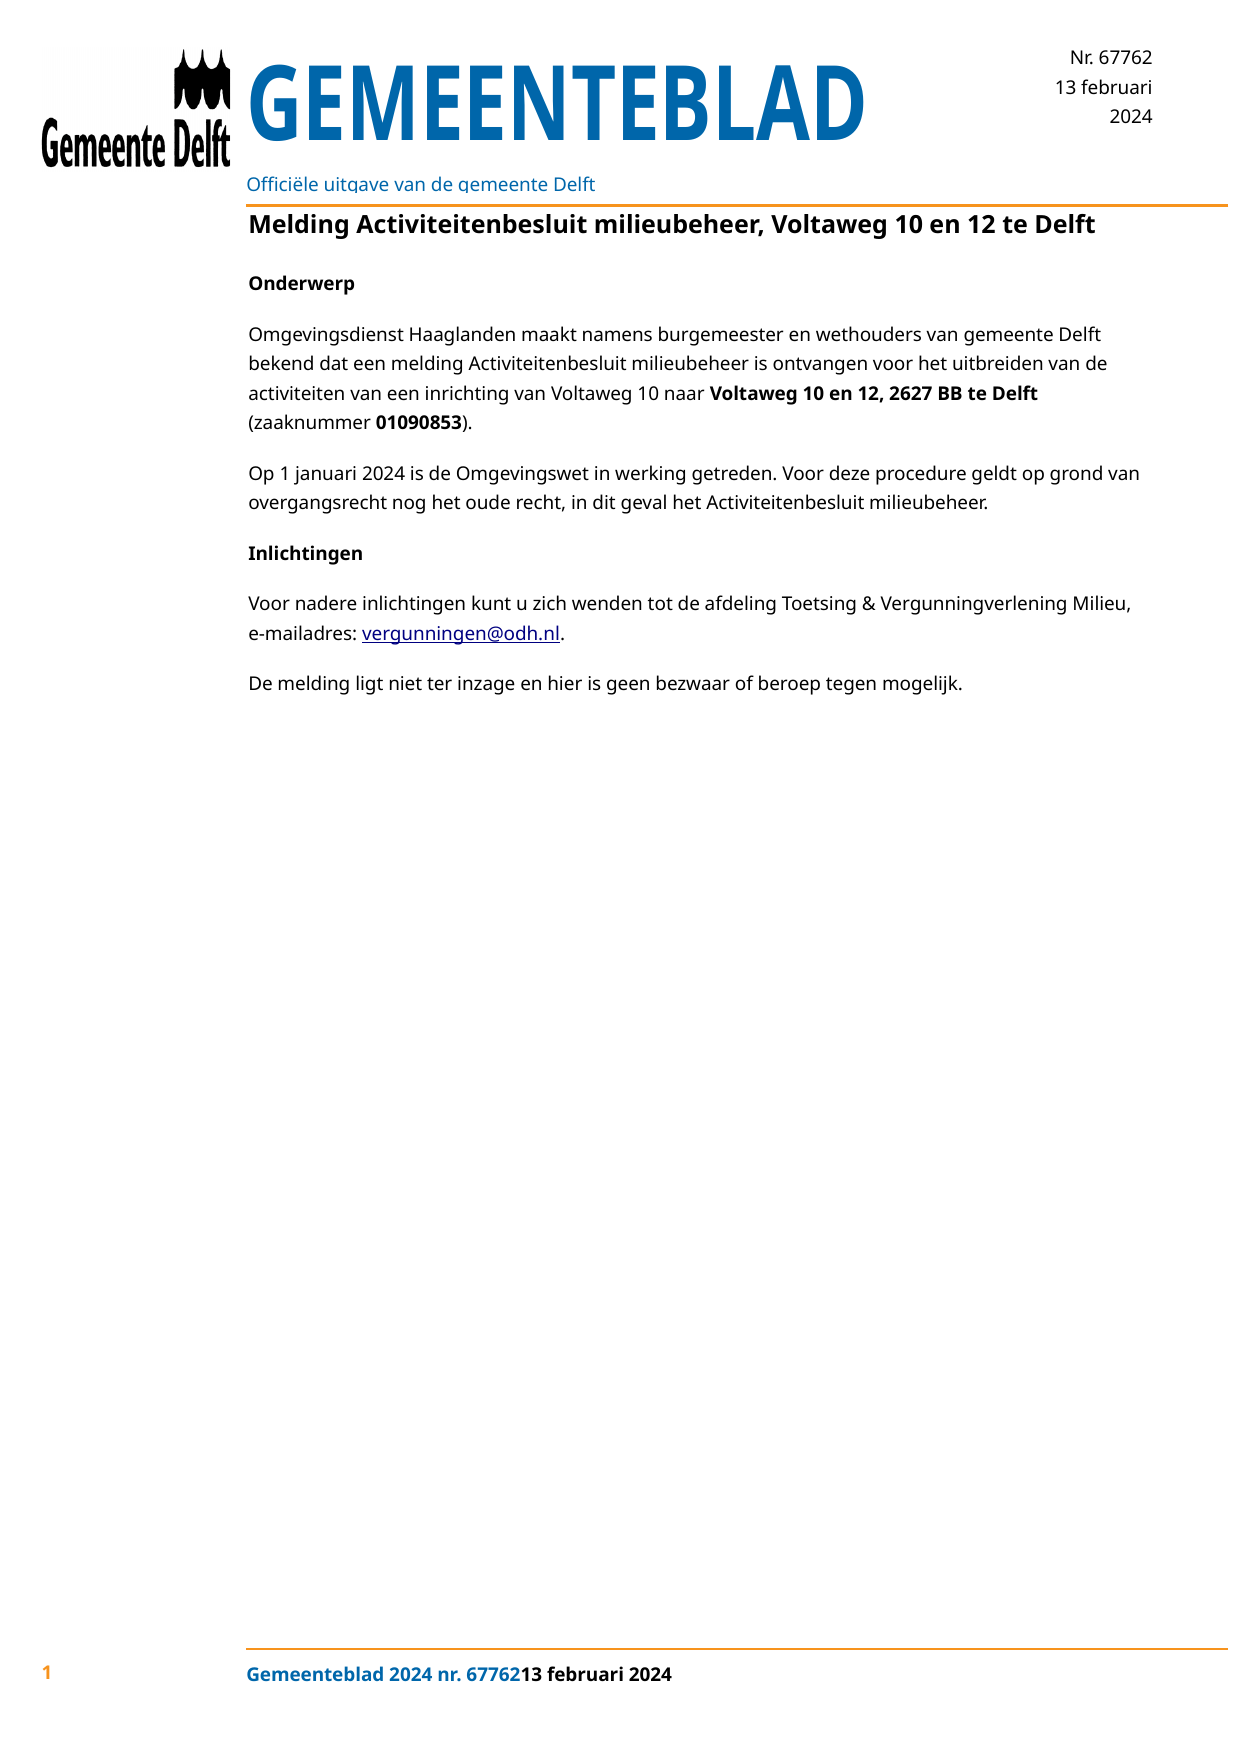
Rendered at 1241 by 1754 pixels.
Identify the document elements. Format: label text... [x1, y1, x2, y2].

text Inlichtingen [248, 540, 1152, 566]
text Onderwerp [248, 270, 1152, 296]
text Voor nadere inlichtingen kunt u zich wenden tot de afdeling Toetsing & Vergunningverlening Milieu, e-mailadres: vergunningen@odh.nl. [248, 590, 1152, 646]
text Melding Activiteitenbesluit milieubeheer, Voltaweg 10 en 12 te Delft [248, 207, 1152, 241]
text Omgevingsdienst Haaglanden maakt namens burgemeester en wethouders van gemeente Delft bekend dat een melding Activiteitenbesluit milieubeheer is ontvangen voor het uitbreiden van de activiteiten van een inrichting van Voltaweg 10 naar Voltaweg 10 en 12, 2627 BB te Delft (zaaknummer 01090853). [248, 321, 1152, 435]
picture [41, 47, 231, 172]
text De melding ligt niet ter inzage en hier is geen bezwaar of beroep tegen mogelijk. [248, 670, 1152, 696]
text Op 1 januari 2024 is de Omgevingswet in werking getreden. Voor deze procedure geldt op grond van overgangsrecht nog het oude recht, in dit geval het Activiteitenbesluit milieubeheer. [248, 460, 1152, 515]
